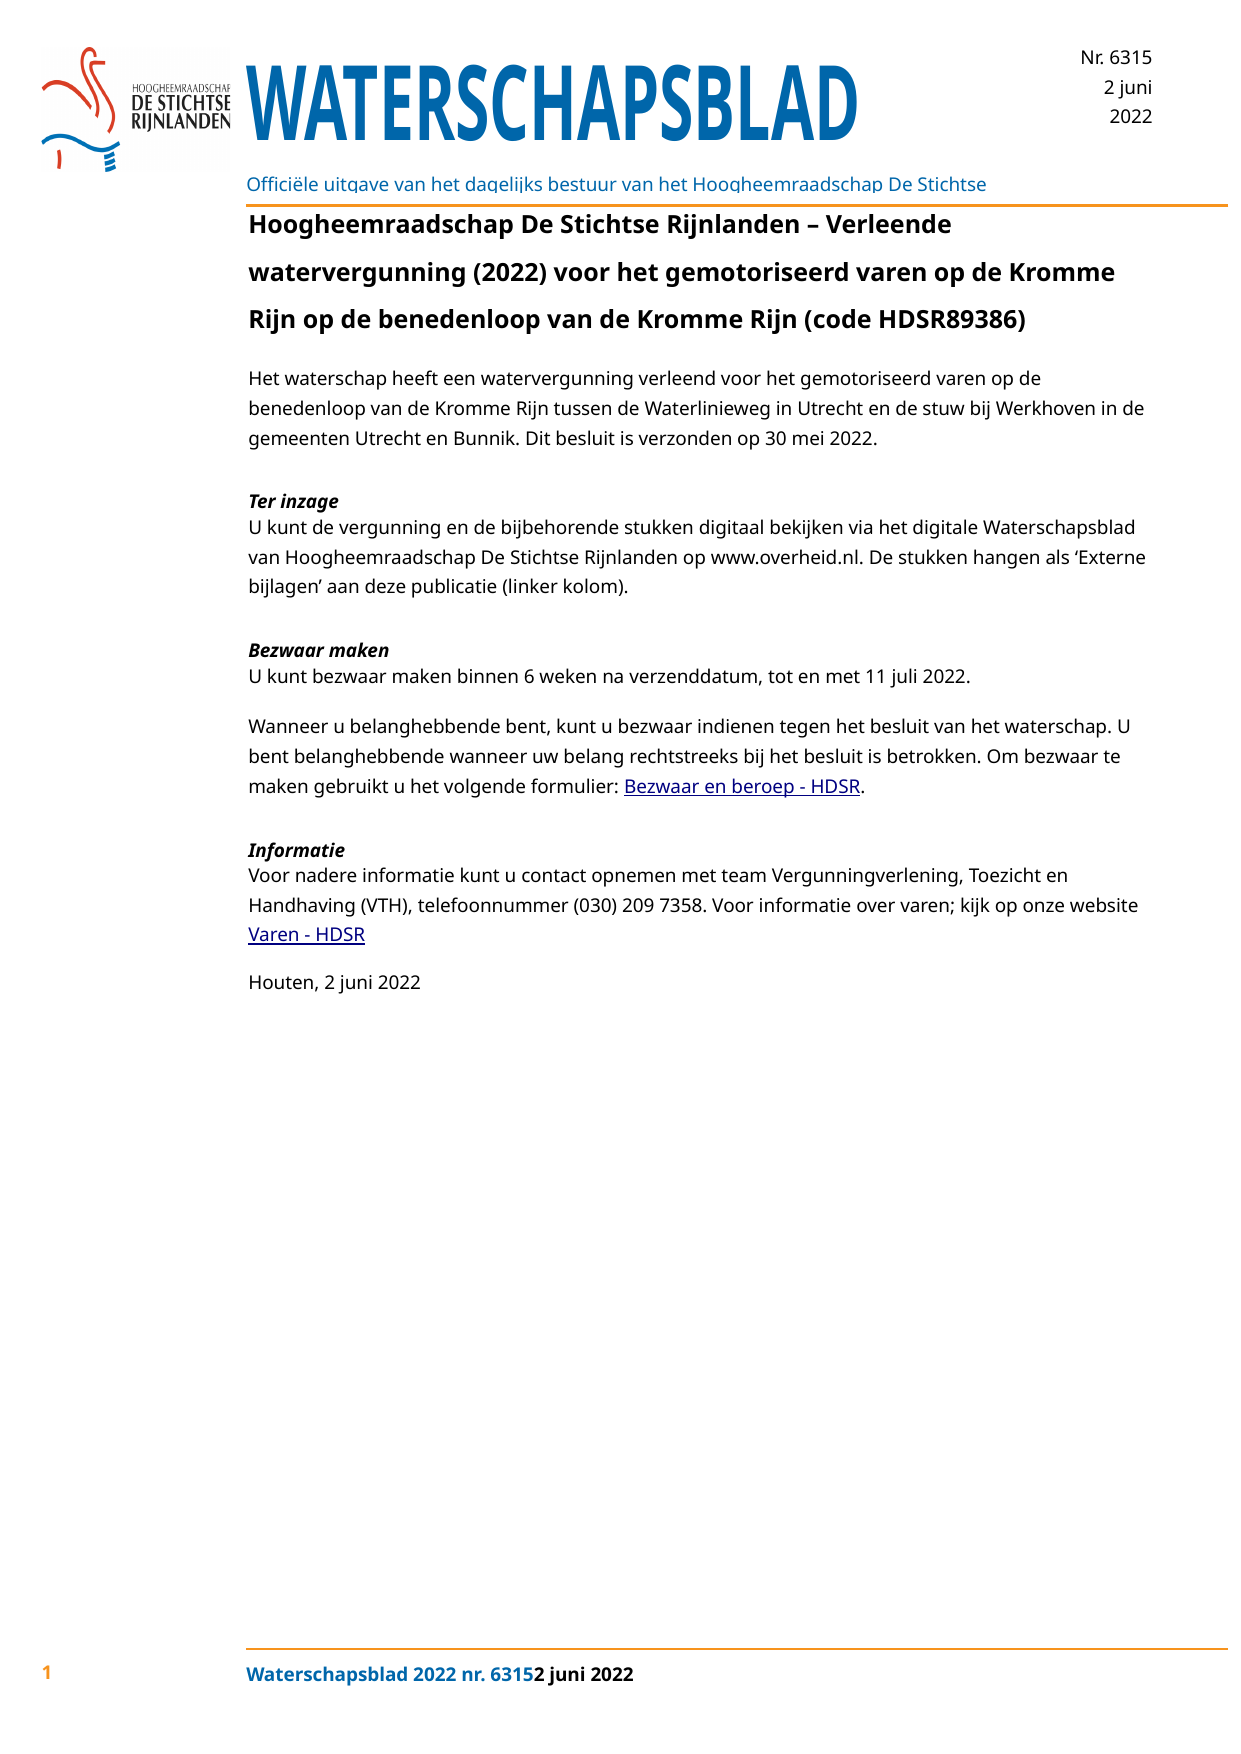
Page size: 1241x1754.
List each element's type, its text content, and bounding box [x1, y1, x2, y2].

text Hoogheemraadschap De Stichtse Rijnlanden – Verleende watervergunning (2022) voor het gemotoriseerd varen op de Kromme Rijn op de benedenloop van de Kromme Rijn (code HDSR89386) [248, 207, 1152, 336]
text Informatie [248, 837, 1152, 862]
picture [41, 47, 231, 172]
text U kunt de vergunning en de bijbehorende stukken digitaal bekijken via het digitale Waterschapsblad van Hoogheemraadschap De Stichtse Rijnlanden op www.overheid.nl. De stukken hangen als ‘Externe bijlagen’ aan deze publicatie (linker kolom). [248, 514, 1152, 599]
text U kunt bezwaar maken binnen 6 weken na verzenddatum, tot en met 11 juli 2022. [248, 663, 1152, 689]
text Ter inzage [248, 489, 1152, 514]
text Wanneer u belanghebbende bent, kunt u bezwaar indienen tegen het besluit van het waterschap. U bent belanghebbende wanneer uw belang rechtstreeks bij het besluit is betrokken. Om bezwaar te maken gebruikt u het volgende formulier: Bezwaar en beroep - HDSR. [248, 714, 1152, 798]
text Het waterschap heeft een watervergunning verleend voor het gemotoriseerd varen op de benedenloop van de Kromme Rijn tussen de Waterlinieweg in Utrecht en de stuw bij Werkhoven in de gemeenten Utrecht en Bunnik. Dit besluit is verzonden op 30 mei 2022. [248, 366, 1152, 450]
text Houten, 2 juni 2022 [248, 969, 1152, 995]
text Bezwaar maken [248, 637, 1152, 663]
text Voor nadere informatie kunt u contact opnemen met team Vergunningverlening, Toezicht en Handhaving (VTH), telefoonnummer (030) 209 7358. Voor informatie over varen; kijk op onze website Varen - HDSR [248, 862, 1152, 947]
